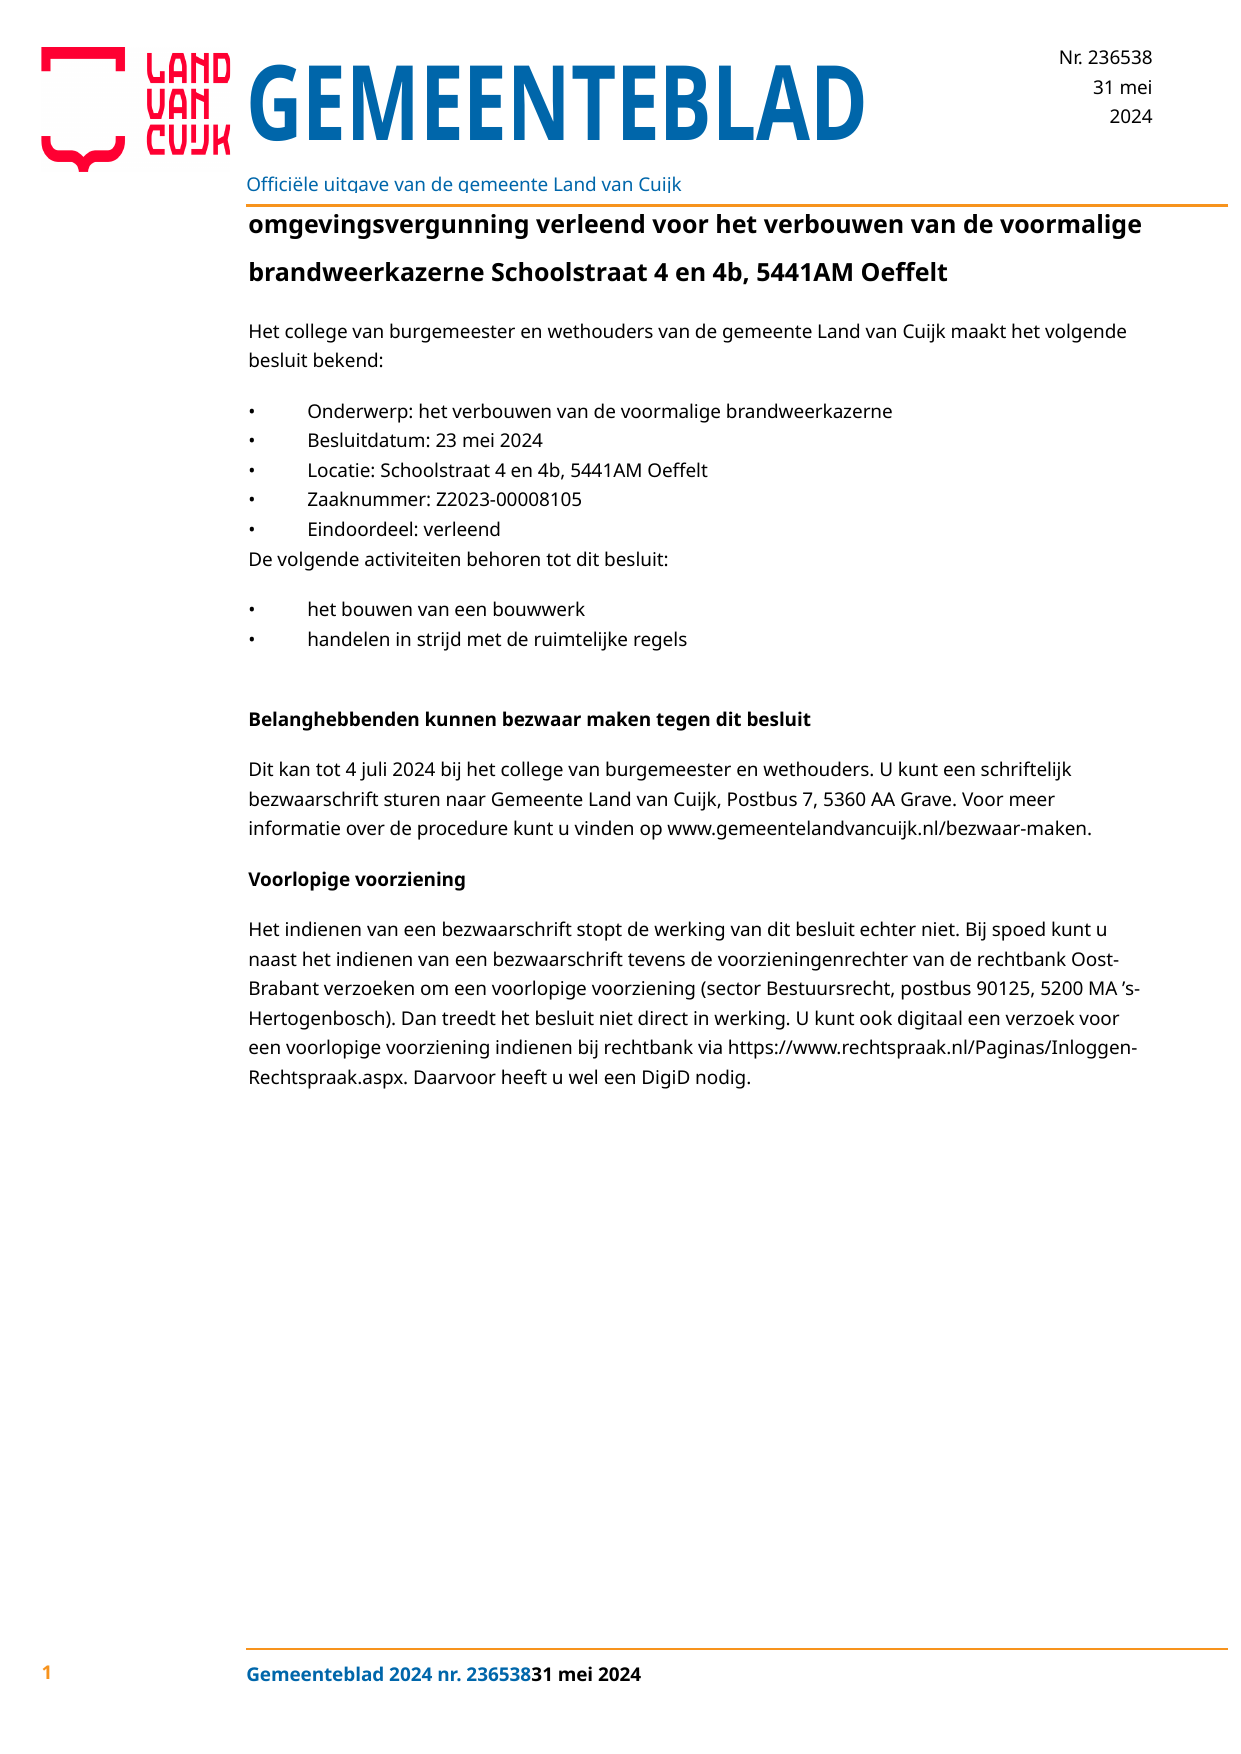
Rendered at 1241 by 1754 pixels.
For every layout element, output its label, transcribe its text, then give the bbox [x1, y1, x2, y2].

text omgevingsvergunning verleend voor het verbouwen van de voormalige brandweerkazerne Schoolstraat 4 en 4b, 5441AM Oeffelt [248, 207, 1152, 288]
list handelen in strijd met de ruimtelijke regels [248, 626, 1152, 652]
list Besluitdatum: 23 mei 2024 [248, 427, 1152, 453]
list Locatie: Schoolstraat 4 en 4b, 5441AM Oeffelt [248, 457, 1152, 483]
text Belanghebbenden kunnen bezwaar maken tegen dit besluit [248, 706, 1152, 732]
list Zaaknummer: Z2023-00008105 [248, 487, 1152, 512]
picture [41, 47, 231, 172]
list Eindoordeel: verleend [248, 516, 1152, 542]
text Dit kan tot 4 juli 2024 bij het college van burgemeester en wethouders. U kunt een schriftelijk bezwaarschrift sturen naar Gemeente Land van Cuijk, Postbus 7, 5360 AA Grave. Voor meer informatie over de procedure kunt u vinden op www.gemeentelandvancuijk.nl/bezwaar-maken. [248, 756, 1152, 841]
text Het indienen van een bezwaarschrift stopt de werking van dit besluit echter niet. Bij spoed kunt u naast het indienen van een bezwaarschrift tevens de voorzieningenrechter van de rechtbank Oost-Brabant verzoeken om een voorlopige voorziening (sector Bestuursrecht, postbus 90125, 5200 MA ’s-Hertogenbosch). Dan treedt het besluit niet direct in werking. U kunt ook digitaal een verzoek voor een voorlopige voorziening indienen bij rechtbank via https://www.rechtspraak.nl/Paginas/Inloggen-Rechtspraak.aspx. Daarvoor heeft u wel een DigiD nodig. [248, 916, 1152, 1090]
list het bouwen van een bouwwerk [248, 596, 1152, 622]
text Het college van burgemeester en wethouders van de gemeente Land van Cuijk maakt het volgende besluit bekend: [248, 318, 1152, 373]
list Onderwerp: het verbouwen van de voormalige brandweerkazerne [248, 398, 1152, 424]
text Voorlopige voorziening [248, 866, 1152, 892]
text De volgende activiteiten behoren tot dit besluit: [248, 546, 1152, 572]
